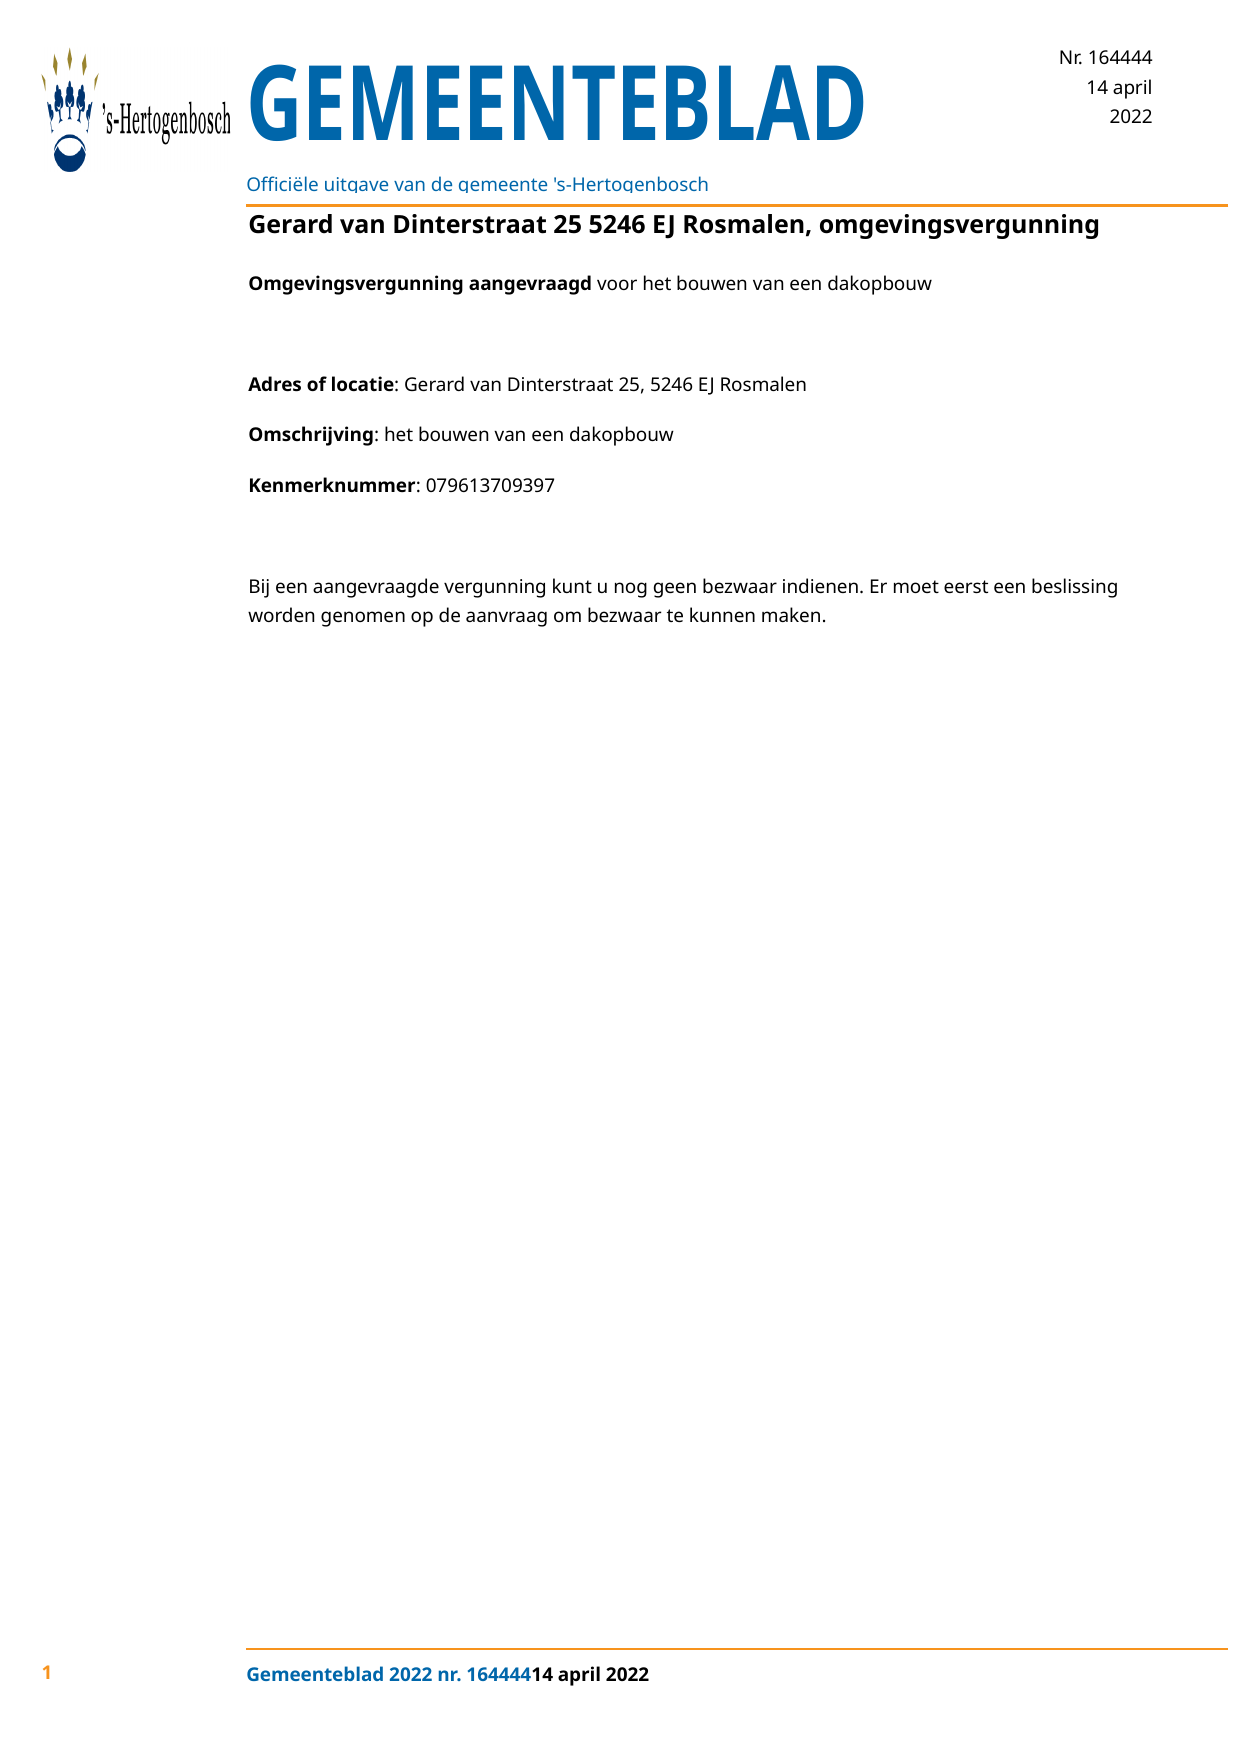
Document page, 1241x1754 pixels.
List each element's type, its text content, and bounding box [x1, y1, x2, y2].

text Gerard van Dinterstraat 25 5246 EJ Rosmalen, omgevingsvergunning [248, 207, 1152, 241]
text Kenmerknummer: 079613709397 [248, 472, 1152, 498]
text Omschrijving: het bouwen van een dakopbouw [248, 422, 1152, 447]
text Bij een aangevraagde vergunning kunt u nog geen bezwaar indienen. Er moet eerst een beslissing worden genomen op de aanvraag om bezwaar te kunnen maken. [248, 573, 1152, 628]
text Omgevingsvergunning aangevraagd voor het bouwen van een dakopbouw [248, 270, 1152, 296]
picture [41, 47, 231, 172]
text Adres of locatie: Gerard van Dinterstraat 25, 5246 EJ Rosmalen [248, 371, 1152, 397]
